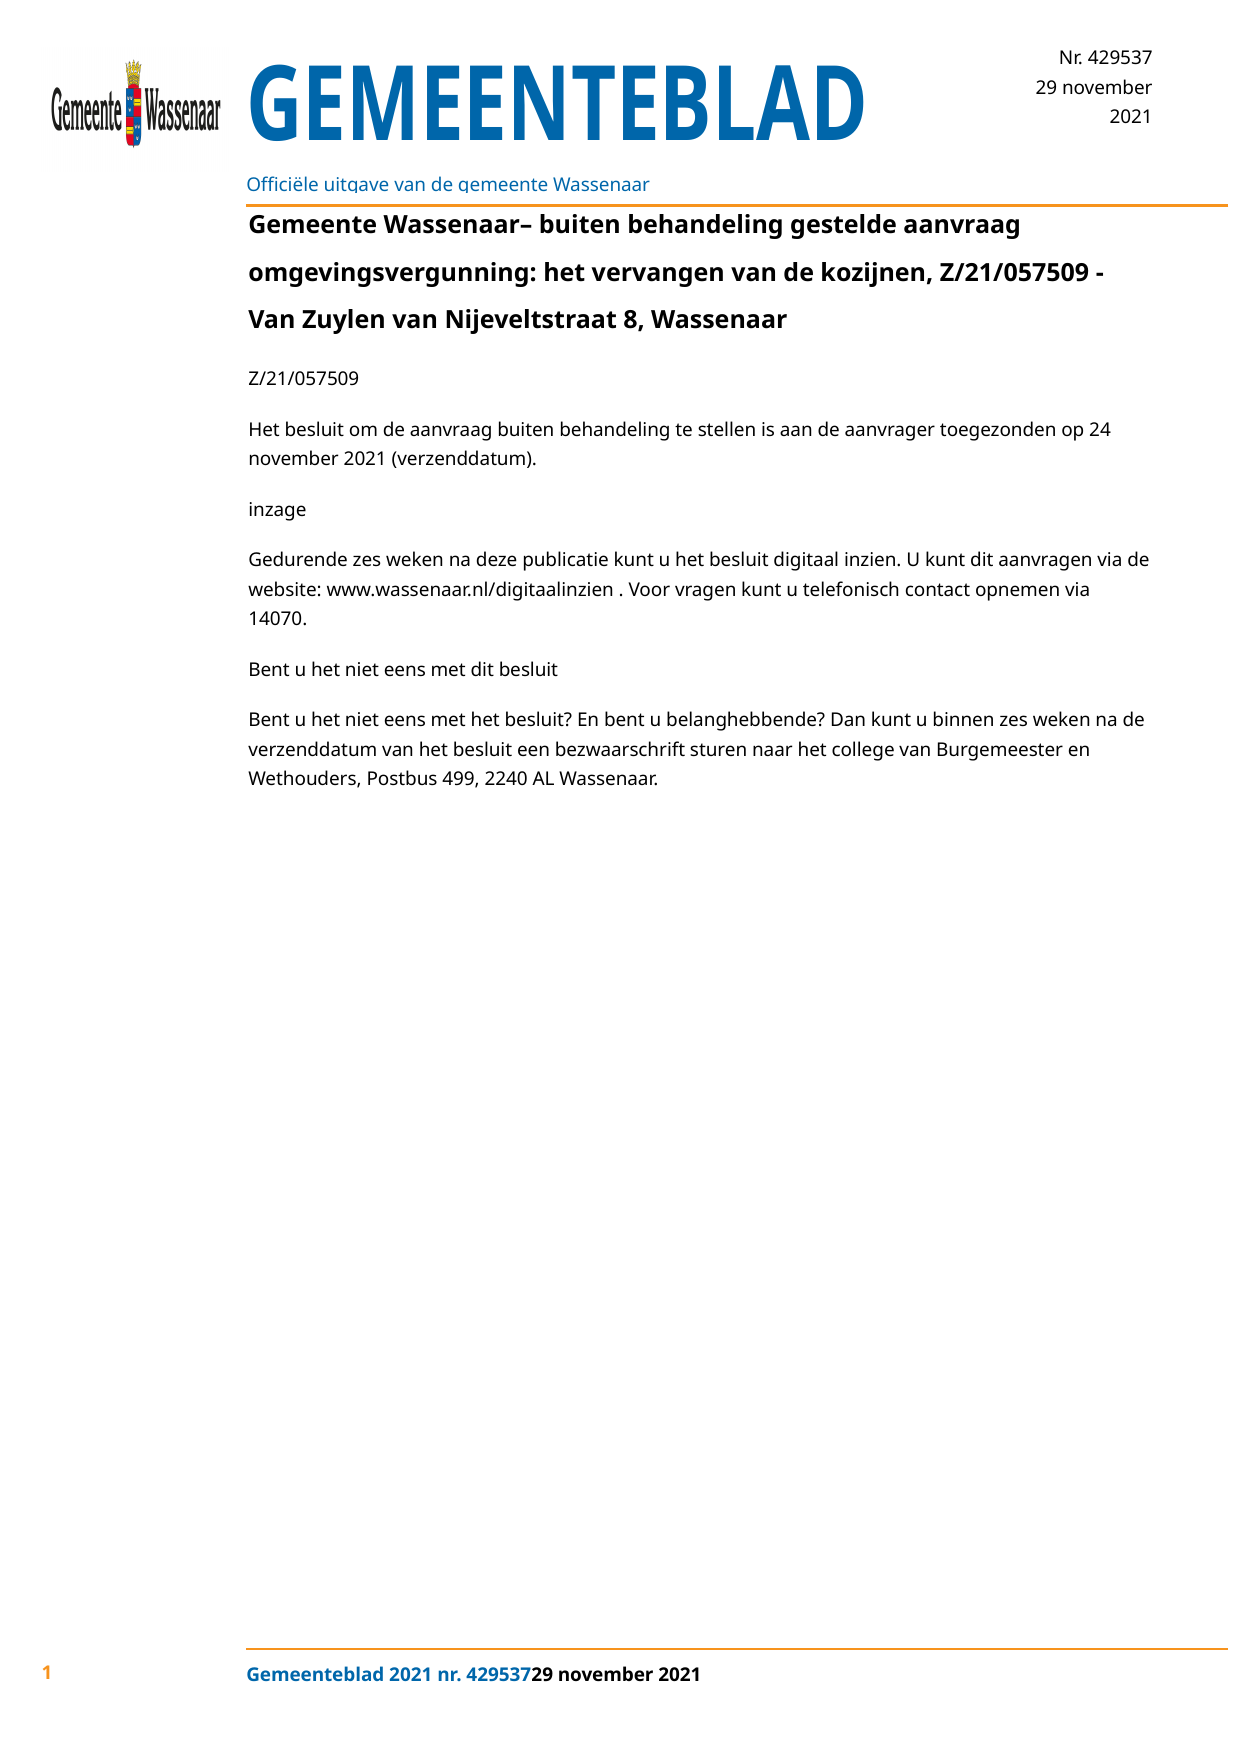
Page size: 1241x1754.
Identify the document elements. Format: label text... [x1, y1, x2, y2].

text Gemeente Wassenaar– buiten behandeling gestelde aanvraag omgevingsvergunning: het vervangen van de kozijnen, Z/21/057509 - Van Zuylen van Nijeveltstraat 8, Wassenaar [248, 207, 1152, 336]
picture [41, 47, 231, 172]
text Z/21/057509 [248, 366, 1152, 391]
text Bent u het niet eens met het besluit? En bent u belanghebbende? Dan kunt u binnen zes weken na de verzenddatum van het besluit een bezwaarschrift sturen naar het college van Burgemeester en Wethouders, Postbus 499, 2240 AL Wassenaar. [248, 706, 1152, 791]
text Het besluit om de aanvraag buiten behandeling te stellen is aan de aanvrager toegezonden op 24 november 2021 (verzenddatum). [248, 416, 1152, 471]
text Bent u het niet eens met dit besluit [248, 656, 1152, 682]
text inzage [248, 496, 1152, 522]
text Gedurende zes weken na deze publicatie kunt u het besluit digitaal inzien. U kunt dit aanvragen via de website: www.wassenaar.nl/digitaalinzien . Voor vragen kunt u telefonisch contact opnemen via 14070. [248, 546, 1152, 631]
